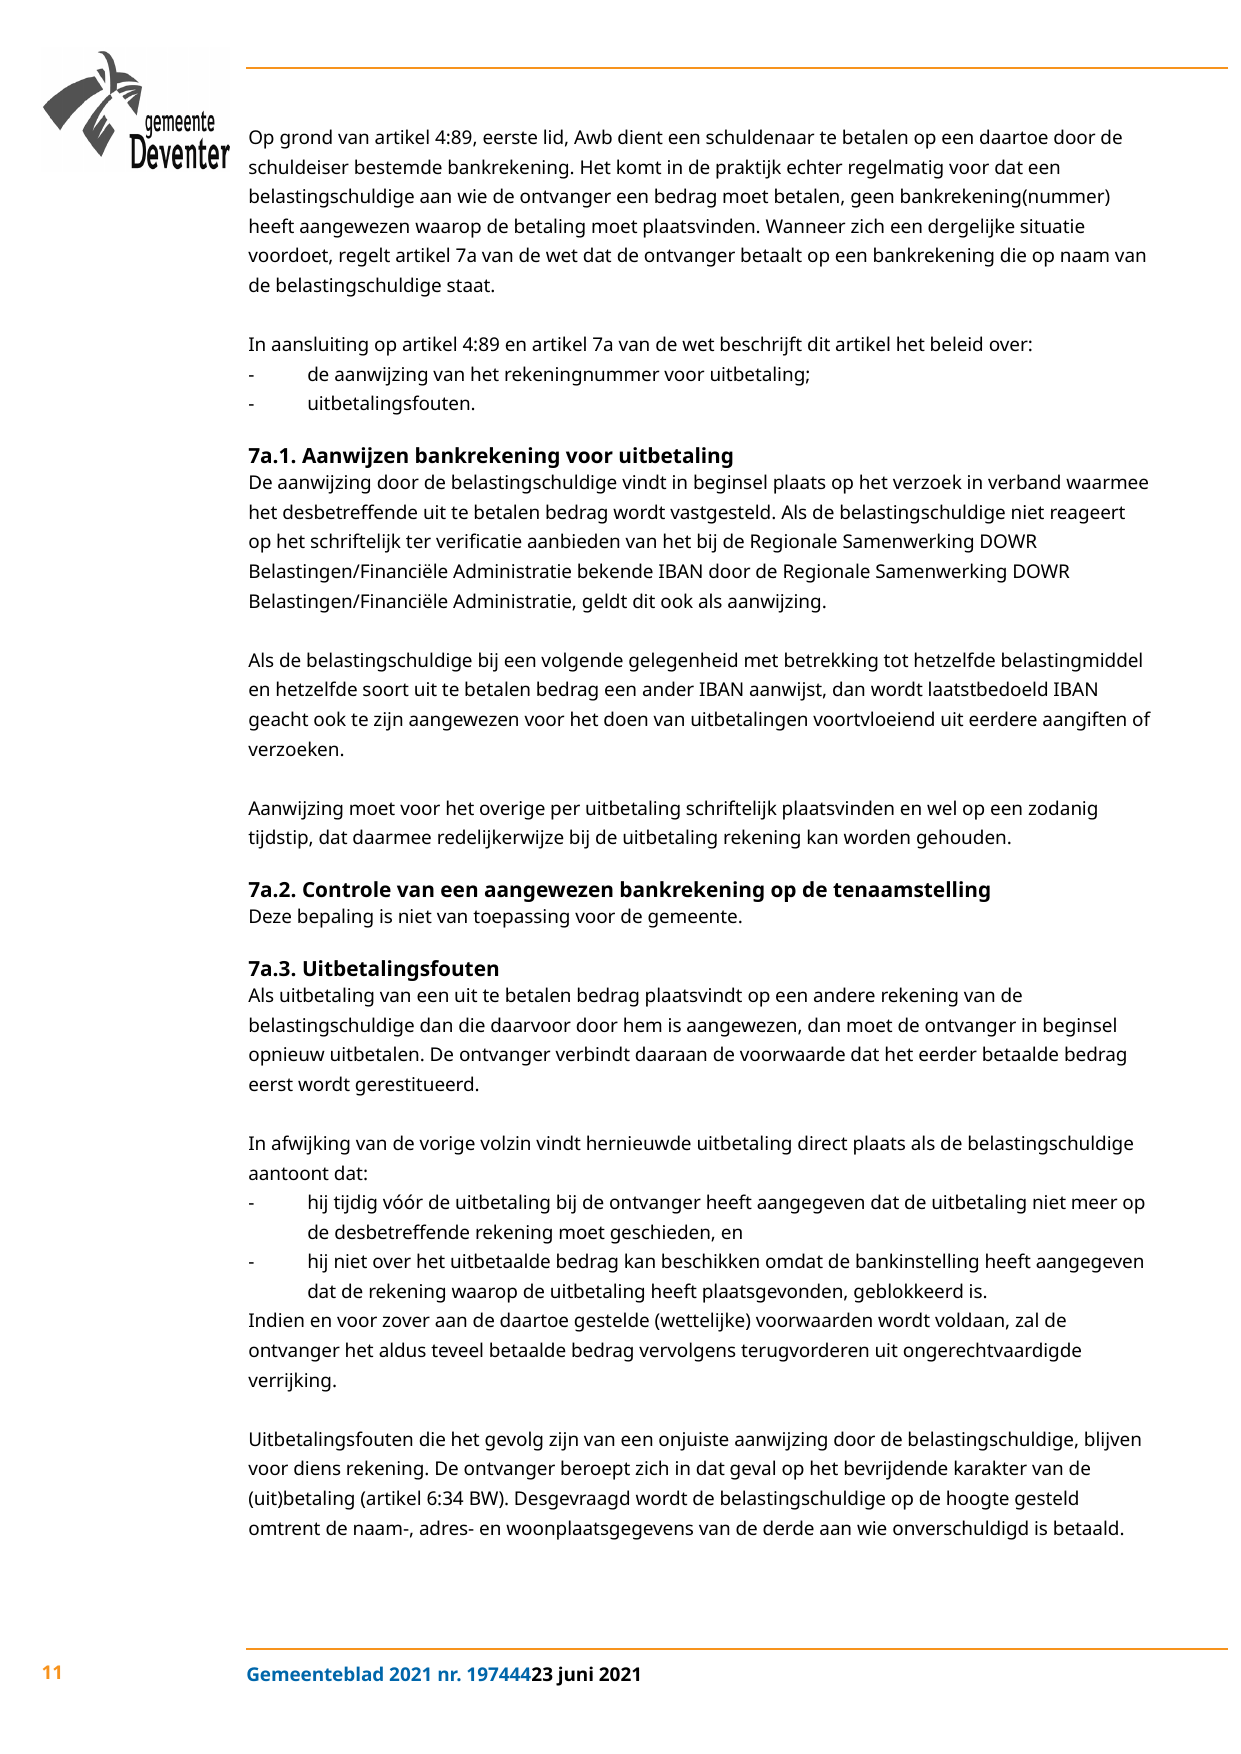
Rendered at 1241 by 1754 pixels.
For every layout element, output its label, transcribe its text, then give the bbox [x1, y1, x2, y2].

text Uitbetalingsfouten die het gevolg zijn van een onjuiste aanwijzing door de belastingschuldige, blijven voor diens rekening. De ontvanger beroept zich in dat geval op het bevrijdende karakter van de (uit)betaling (artikel 6:34 BW). Desgevraagd wordt de belastingschuldige op de hoogte gesteld omtrent de naam-, adres- en woonplaatsgegevens van de derde aan wie onverschuldigd is betaald. [248, 1426, 1152, 1540]
list de aanwijzing van het rekeningnummer voor uitbetaling; [248, 361, 1152, 387]
text 7a.1. Aanwijzen bankrekening voor uitbetaling [248, 441, 1152, 469]
text Op grond van artikel 4:89, eerste lid, Awb dient een schuldenaar te betalen op een daartoe door de schuldeiser bestemde bankrekening. Het komt in de praktijk echter regelmatig voor dat een belastingschuldige aan wie de ontvanger een bedrag moet betalen, geen bankrekening(nummer) heeft aangewezen waarop de betaling moet plaatsvinden. Wanneer zich een dergelijke situatie voordoet, regelt artikel 7a van de wet dat de ontvanger betaalt op een bankrekening die op naam van de belastingschuldige staat. [248, 124, 1152, 298]
text Als de belastingschuldige bij een volgende gelegenheid met betrekking tot hetzelfde belastingmiddel en hetzelfde soort uit te betalen bedrag een ander IBAN aanwijst, dan wordt laatstbedoeld IBAN geacht ook te zijn aangewezen voor het doen van uitbetalingen voortvloeiend uit eerdere aangiften of verzoeken. [248, 647, 1152, 761]
text Deze bepaling is niet van toepassing voor de gemeente. [248, 903, 1152, 929]
text 7a.2. Controle van een aangewezen bankrekening op de tenaamstelling [248, 875, 1152, 903]
text In afwijking van de vorige volzin vindt hernieuwde uitbetaling direct plaats als de belastingschuldige aantoont dat: [248, 1130, 1152, 1185]
list hij niet over het uitbetaalde bedrag kan beschikken omdat de bankinstelling heeft aangegeven dat de rekening waarop de uitbetaling heeft plaatsgevonden, geblokkeerd is. [248, 1248, 1152, 1304]
list uitbetalingsfouten. [248, 391, 1152, 416]
text In aansluiting op artikel 4:89 en artikel 7a van de wet beschrijft dit artikel het beleid over: [248, 331, 1152, 357]
text De aanwijzing door de belastingschuldige vindt in beginsel plaats op het verzoek in verband waarmee het desbetreffende uit te betalen bedrag wordt vastgesteld. Als de belastingschuldige niet reageert op het schriftelijk ter verificatie aanbieden van het bij de Regionale Samenwerking DOWR Belastingen/Financiële Administratie bekende IBAN door de Regionale Samenwerking DOWR Belastingen/Financiële Administratie, geldt dit ook als aanwijzing. [248, 469, 1152, 613]
text Aanwijzing moet voor het overige per uitbetaling schriftelijk plaatsvinden en wel op een zodanig tijdstip, dat daarmee redelijkerwijze bij de uitbetaling rekening kan worden gehouden. [248, 795, 1152, 850]
text Indien en voor zover aan de daartoe gestelde (wettelijke) voorwaarden wordt voldaan, zal de ontvanger het aldus teveel betaalde bedrag vervolgens terugvorderen uit ongerechtvaardigde verrijking. [248, 1308, 1152, 1392]
list hij tijdig vóór de uitbetaling bij de ontvanger heeft aangegeven dat de uitbetaling niet meer op de desbetreffende rekening moet geschieden, en [248, 1189, 1152, 1244]
text Als uitbetaling van een uit te betalen bedrag plaatsvindt op een andere rekening van de belastingschuldige dan die daarvoor door hem is aangewezen, dan moet de ontvanger in beginsel opnieuw uitbetalen. De ontvanger verbindt daaraan de voorwaarde dat het eerder betaalde bedrag eerst wordt gerestitueerd. [248, 982, 1152, 1097]
picture [41, 47, 231, 172]
text 7a.3. Uitbetalingsfouten [248, 954, 1152, 982]
